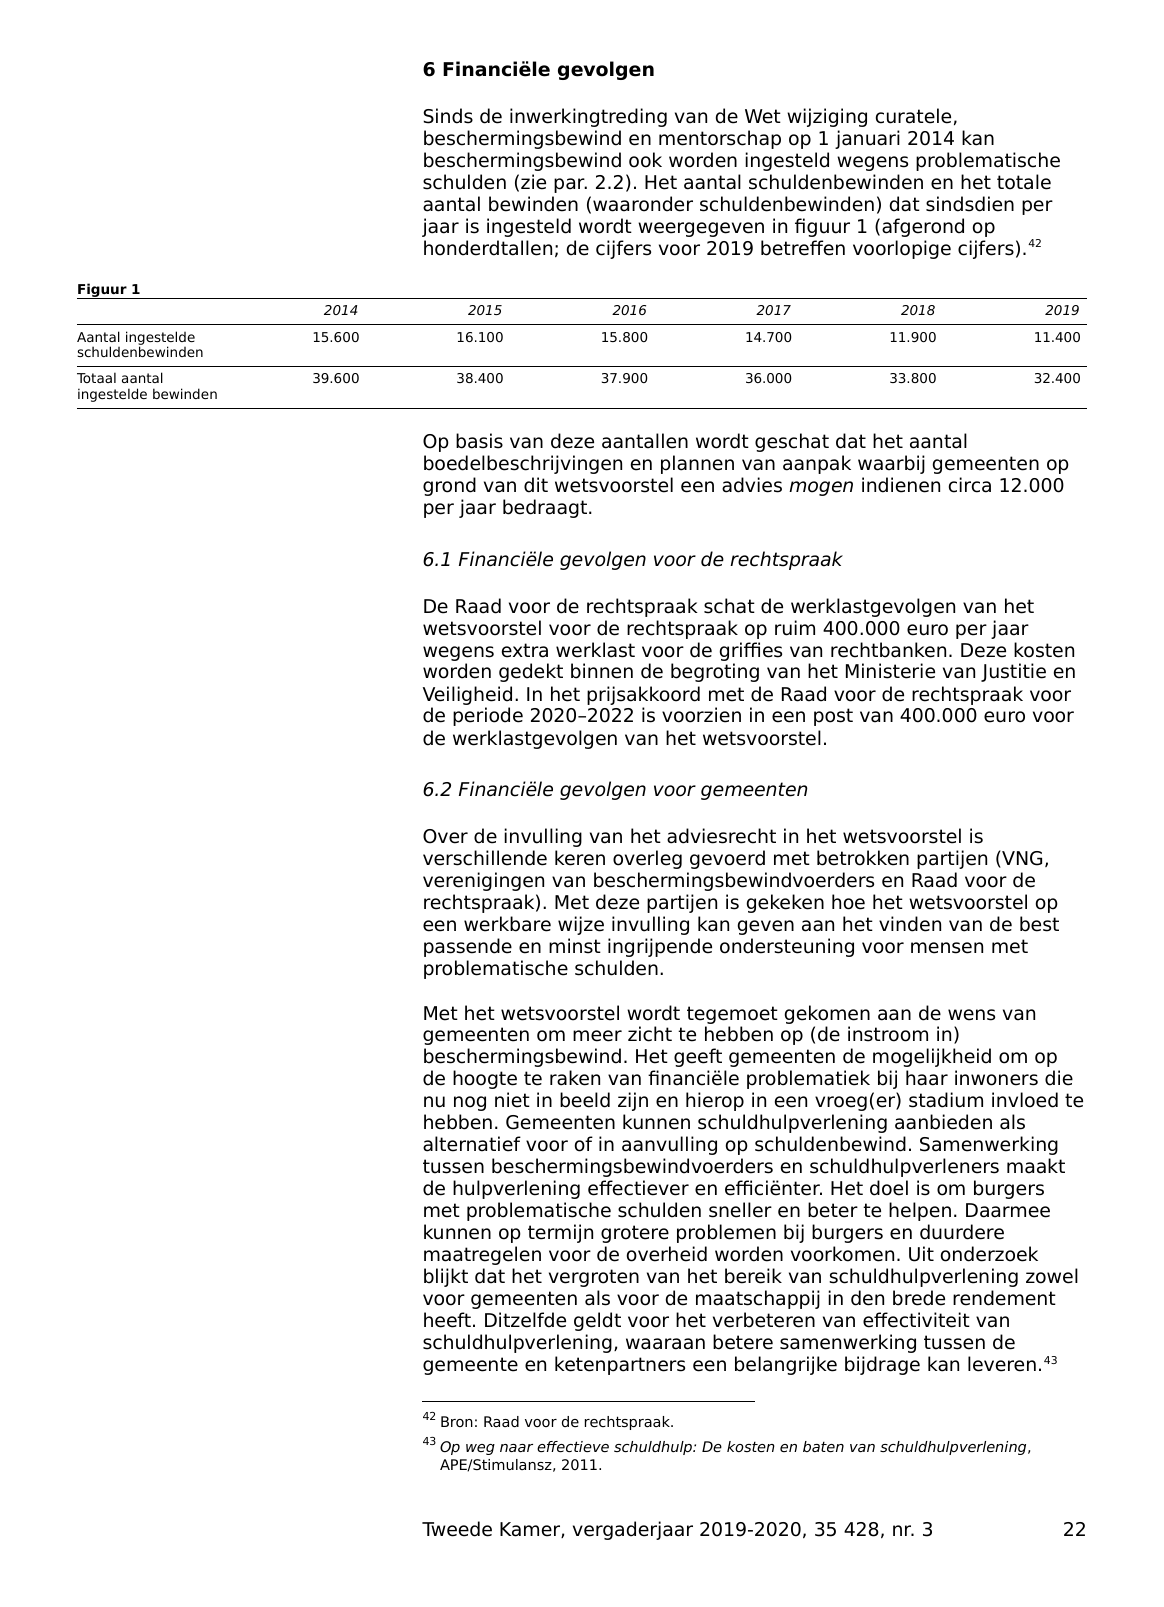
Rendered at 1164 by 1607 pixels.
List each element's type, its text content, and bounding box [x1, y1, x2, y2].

table_cell 2014 [221, 299, 365, 324]
table_cell 11.400 [942, 325, 1087, 366]
text Op weg naar effectieve schuldhulp: De kosten en baten van schuldhulpverlening, APE/Stimulansz, 2011. [422, 1435, 1087, 1474]
table_cell 36.000 [654, 367, 798, 407]
table_cell Totaal aantal ingestelde bewinden [77, 367, 221, 407]
text Met het wetsvoorstel wordt tegemoet gekomen aan de wens van gemeenten om meer zicht te hebben op (de instroom in) beschermingsbewind. Het geeft gemeenten de mogelijkheid om op de hoogte te raken van financiële problematiek bij haar inwoners die nu nog niet in beeld zijn en hierop in een vroeg(er) stadium invloed te hebben. Gemeenten kunnen schuldhulpverlening aanbieden als alternatief voor of in aanvulling op schuldenbewind. Samenwerking tussen beschermingsbewindvoerders en schuldhulpverleners maakt de hulpverlening effectiever en efficiënter. Het doel is om burgers met problematische schulden sneller en beter te helpen. Daarmee kunnen op termijn grotere problemen bij burgers en duurdere maatregelen voor de overheid worden voorkomen. Uit onderzoek blijkt dat het vergroten van het bereik van schuldhulpverlening zowel voor gemeenten als voor de maatschappij in den brede rendement heeft. Ditzelfde geldt voor het verbeteren van effectiviteit van schuldhulpverlening, waaraan betere samenwerking tussen de gemeente en ketenpartners een belangrijke bijdrage kan leveren. [422, 1002, 1087, 1376]
table_cell 2016 [510, 299, 654, 324]
text Op basis van deze aantallen wordt geschat dat het aantal boedelbeschrijvingen en plannen van aanpak waarbij gemeenten op grond van dit wetsvoorstel een advies mogen indienen circa 12.000 per jaar bedraagt. [422, 431, 1087, 518]
text Bron: Raad voor de rechtspraak. [422, 1410, 1087, 1432]
subtitle 6.2 Financiële gevolgen voor gemeenten [422, 779, 1087, 801]
text Over de invulling van het adviesrecht in het wetsvoorstel is verschillende keren overleg gevoerd met betrokken partijen (VNG, verenigingen van beschermingsbewindvoerders en Raad voor de rechtspraak). Met deze partijen is gekeken hoe het wetsvoorstel op een werkbare wijze invulling kan geven aan het vinden van de best passende en minst ingrijpende ondersteuning voor mensen met problematische schulden. [422, 826, 1087, 980]
subtitle 6.1 Financiële gevolgen voor de rechtspraak [422, 548, 1087, 571]
table_cell 39.600 [221, 367, 365, 407]
table_cell 16.100 [365, 325, 509, 366]
table_cell 2015 [365, 299, 509, 324]
text De Raad voor de rechtspraak schat de werklastgevolgen van het wetsvoorstel voor de rechtspraak op ruim 400.000 euro per jaar wegens extra werklast voor de griffies van rechtbanken. Deze kosten worden gedekt binnen de begroting van het Ministerie van Justitie en Veiligheid. In het prijsakkoord met de Raad voor de rechtspraak voor de periode 2020–2022 is voorzien in een post van 400.000 euro voor de werklastgevolgen van het wetsvoorstel. [422, 596, 1087, 749]
table_cell 38.400 [365, 367, 509, 407]
table_cell 11.900 [798, 325, 942, 366]
table_cell 2019 [942, 299, 1087, 324]
table_cell 15.800 [510, 325, 654, 366]
table_cell Aantal ingestelde schuldenbewinden [77, 325, 221, 366]
table_header Figuur 1 [77, 282, 1087, 297]
table_cell 37.900 [510, 367, 654, 407]
table_cell 32.400 [942, 367, 1087, 407]
text Sinds de inwerkingtreding van de Wet wijziging curatele, beschermingsbewind en mentorschap op 1 januari 2014 kan beschermingsbewind ook worden ingesteld wegens problematische schulden (zie par. 2.2). Het aantal schuldenbewinden en het totale aantal bewinden (waaronder schuldenbewinden) dat sindsdien per jaar is ingesteld wordt weergegeven in figuur 1 (afgerond op honderdtallen; de cijfers voor 2019 betreffen voorlopige cijfers). [422, 106, 1087, 260]
table_cell 2018 [798, 299, 942, 324]
table_cell 14.700 [654, 325, 798, 366]
table_cell [77, 299, 221, 324]
table_cell 2017 [654, 299, 798, 324]
subtitle 6 Financiële gevolgen [422, 59, 1087, 81]
table_cell 15.600 [221, 325, 365, 366]
table_cell 33.800 [798, 367, 942, 407]
